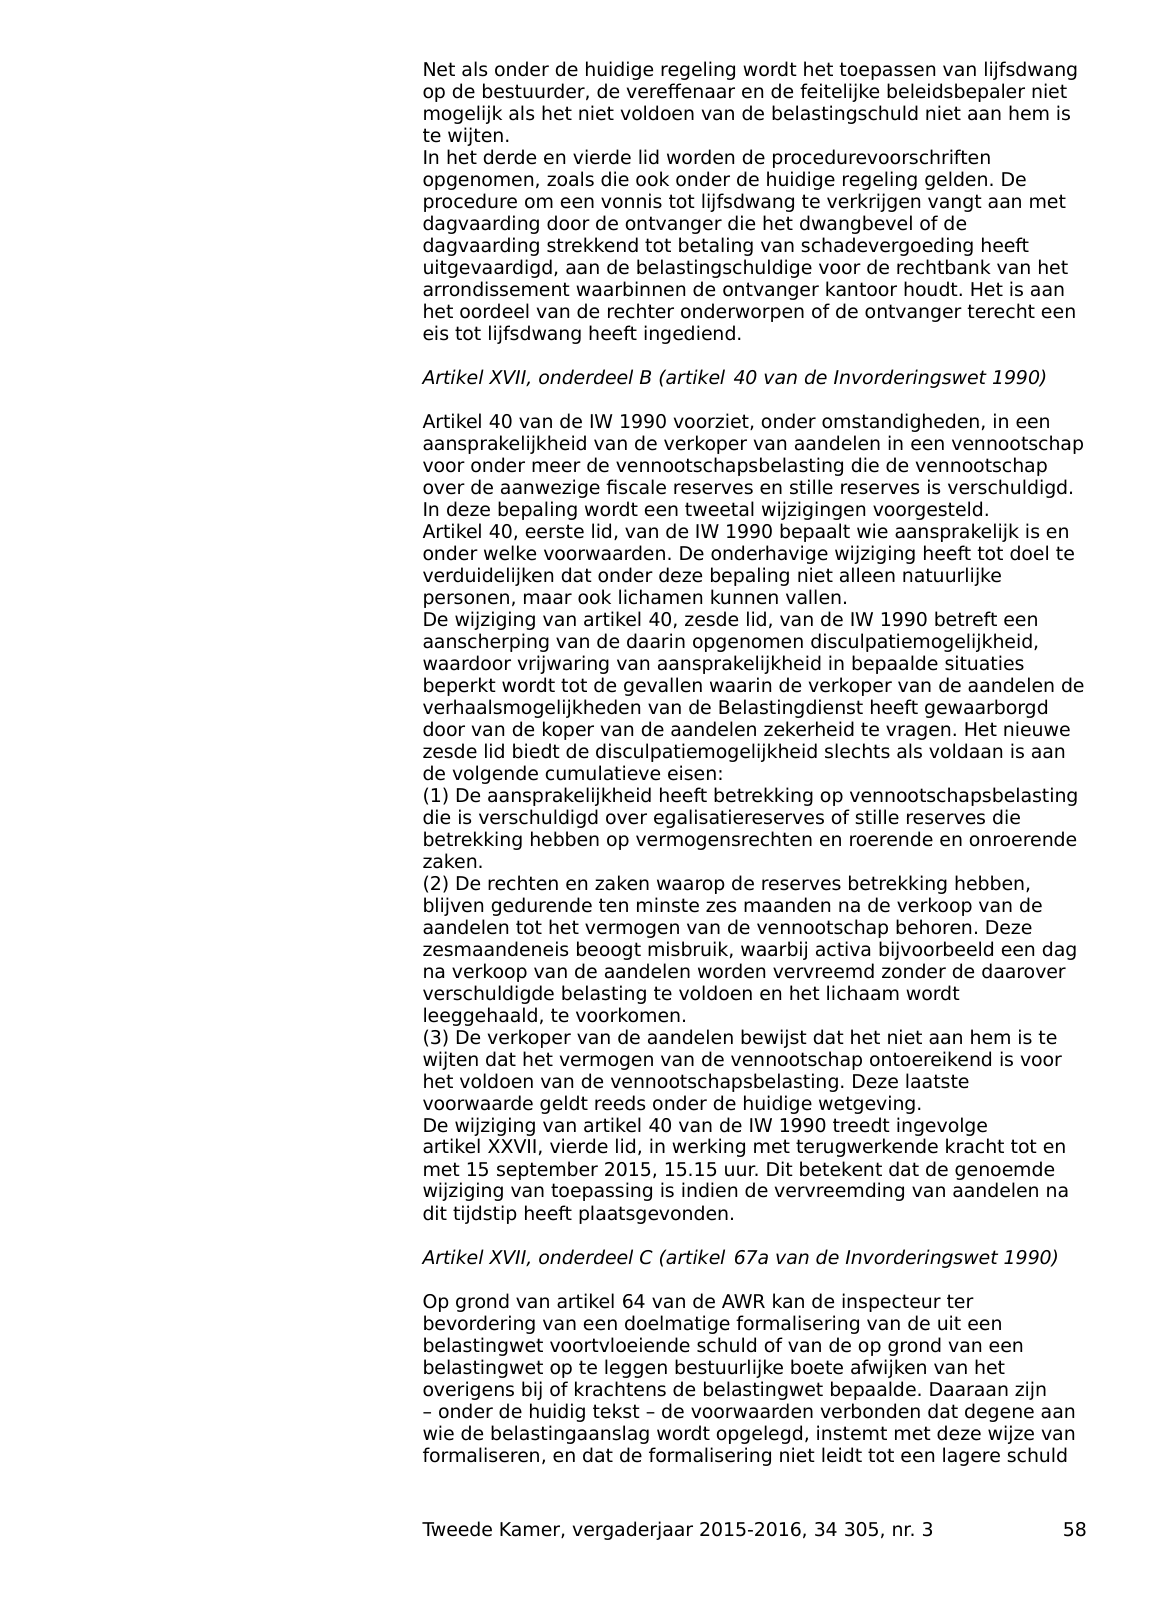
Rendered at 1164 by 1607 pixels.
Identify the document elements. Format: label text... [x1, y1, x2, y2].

text Artikel 40, eerste lid, van de IW 1990 bepaalt wie aansprakelijk is en onder welke voorwaarden. De onderhavige wijziging heeft tot doel te verduidelijken dat onder deze bepaling niet alleen natuurlijke personen, maar ook lichamen kunnen vallen. [422, 521, 1087, 609]
text In het derde en vierde lid worden de procedurevoorschriften opgenomen, zoals die ook onder de huidige regeling gelden. De procedure om een vonnis tot lijfsdwang te verkrijgen vangt aan met dagvaarding door de ontvanger die het dwangbevel of de dagvaarding strekkend tot betaling van schadevergoeding heeft uitgevaardigd, aan de belastingschuldige voor de rechtbank van het arrondissement waarbinnen de ontvanger kantoor houdt. Het is aan het oordeel van de rechter onderworpen of de ontvanger terecht een eis tot lijfsdwang heeft ingediend. [422, 147, 1087, 345]
subtitle Artikel XVII, onderdeel C (artikel 67a van de Invorderingswet 1990) [422, 1247, 1087, 1268]
text De wijziging van artikel 40 van de IW 1990 treedt ingevolge artikel XXVII, vierde lid, in werking met terugwerkende kracht tot en met 15 september 2015, 15.15 uur. Dit betekent dat de genoemde wijziging van toepassing is indien de vervreemding van aandelen na dit tijdstip heeft plaatsgevonden. [422, 1114, 1087, 1224]
text De wijziging van artikel 40, zesde lid, van de IW 1990 betreft een aanscherping van de daarin opgenomen disculpatiemogelijkheid, waardoor vrijwaring van aansprakelijkheid in bepaalde situaties beperkt wordt tot de gevallen waarin de verkoper van de aandelen de verhaalsmogelijkheden van de Belastingdienst heeft gewaarborgd door van de koper van de aandelen zekerheid te vragen. Het nieuwe zesde lid biedt de disculpatiemogelijkheid slechts als voldaan is aan de volgende cumulatieve eisen: [422, 609, 1087, 785]
text Net als onder de huidige regeling wordt het toepassen van lijfsdwang op de bestuurder, de vereffenaar en de feitelijke beleidsbepaler niet mogelijk als het niet voldoen van de belastingschuld niet aan hem is te wijten. [422, 59, 1087, 147]
text Op grond van artikel 64 van de AWR kan de inspecteur ter bevordering van een doelmatige formalisering van de uit een belastingwet voortvloeiende schuld of van de op grond van een belastingwet op te leggen bestuurlijke boete afwijken van het overigens bij of krachtens de belastingwet bepaalde. Daaraan zijn – onder de huidig tekst – de voorwaarden verbonden dat degene aan wie de belastingaanslag wordt opgelegd, instemt met deze wijze van formaliseren, en dat de formalisering niet leidt tot een lagere schuld [422, 1291, 1087, 1467]
subtitle Artikel XVII, onderdeel B (artikel 40 van de Invorderingswet 1990) [422, 367, 1087, 389]
text Artikel 40 van de IW 1990 voorziet, onder omstandigheden, in een aansprakelijkheid van de verkoper van aandelen in een vennootschap voor onder meer de vennootschapsbelasting die de vennootschap over de aanwezige fiscale reserves en stille reserves is verschuldigd. In deze bepaling wordt een tweetal wijzigingen voorgesteld. [422, 411, 1087, 521]
text (2) De rechten en zaken waarop de reserves betrekking hebben, blijven gedurende ten minste zes maanden na de verkoop van de aandelen tot het vermogen van de vennootschap behoren. Deze zesmaandeneis beoogt misbruik, waarbij activa bijvoorbeeld een dag na verkoop van de aandelen worden vervreemd zonder de daarover verschuldigde belasting te voldoen en het lichaam wordt leeggehaald, te voorkomen. [422, 873, 1087, 1027]
text (3) De verkoper van de aandelen bewijst dat het niet aan hem is te wijten dat het vermogen van de vennootschap ontoereikend is voor het voldoen van de vennootschapsbelasting. Deze laatste voorwaarde geldt reeds onder de huidige wetgeving. [422, 1027, 1087, 1114]
text (1) De aansprakelijkheid heeft betrekking op vennootschapsbelasting die is verschuldigd over egalisatiereserves of stille reserves die betrekking hebben op vermogensrechten en roerende en onroerende zaken. [422, 785, 1087, 873]
